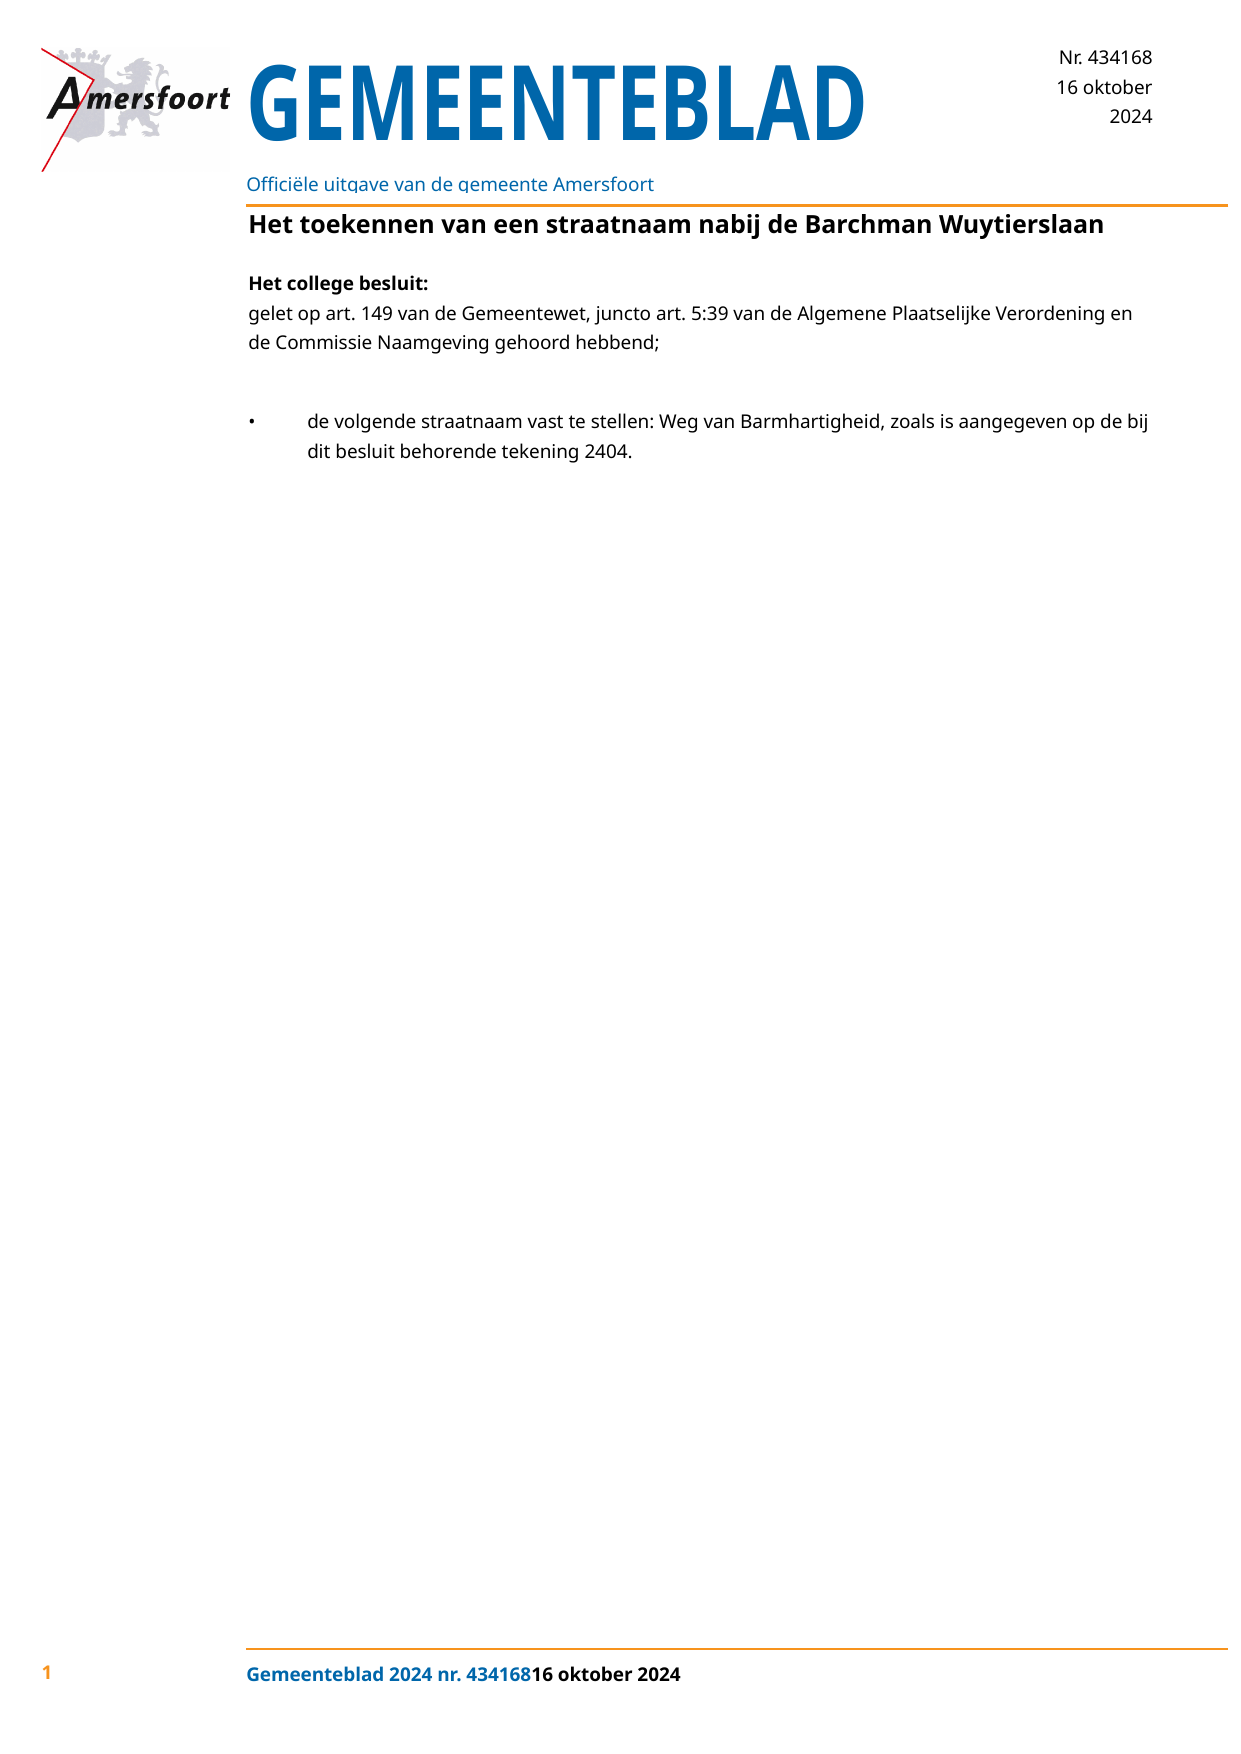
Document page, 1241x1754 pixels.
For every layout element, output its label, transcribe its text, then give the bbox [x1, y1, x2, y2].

text Het toekennen van een straatnaam nabij de Barchman Wuytierslaan [248, 207, 1152, 241]
list de volgende straatnaam vast te stellen: Weg van Barmhartigheid, zoals is aangegeven op de bij dit besluit behorende tekening 2404. [248, 408, 1152, 464]
picture [41, 47, 231, 172]
text Het college besluit: [248, 270, 1152, 296]
text gelet op art. 149 van de Gemeentewet, juncto art. 5:39 van de Algemene Plaatselijke Verordening en de Commissie Naamgeving gehoord hebbend; [248, 300, 1152, 355]
